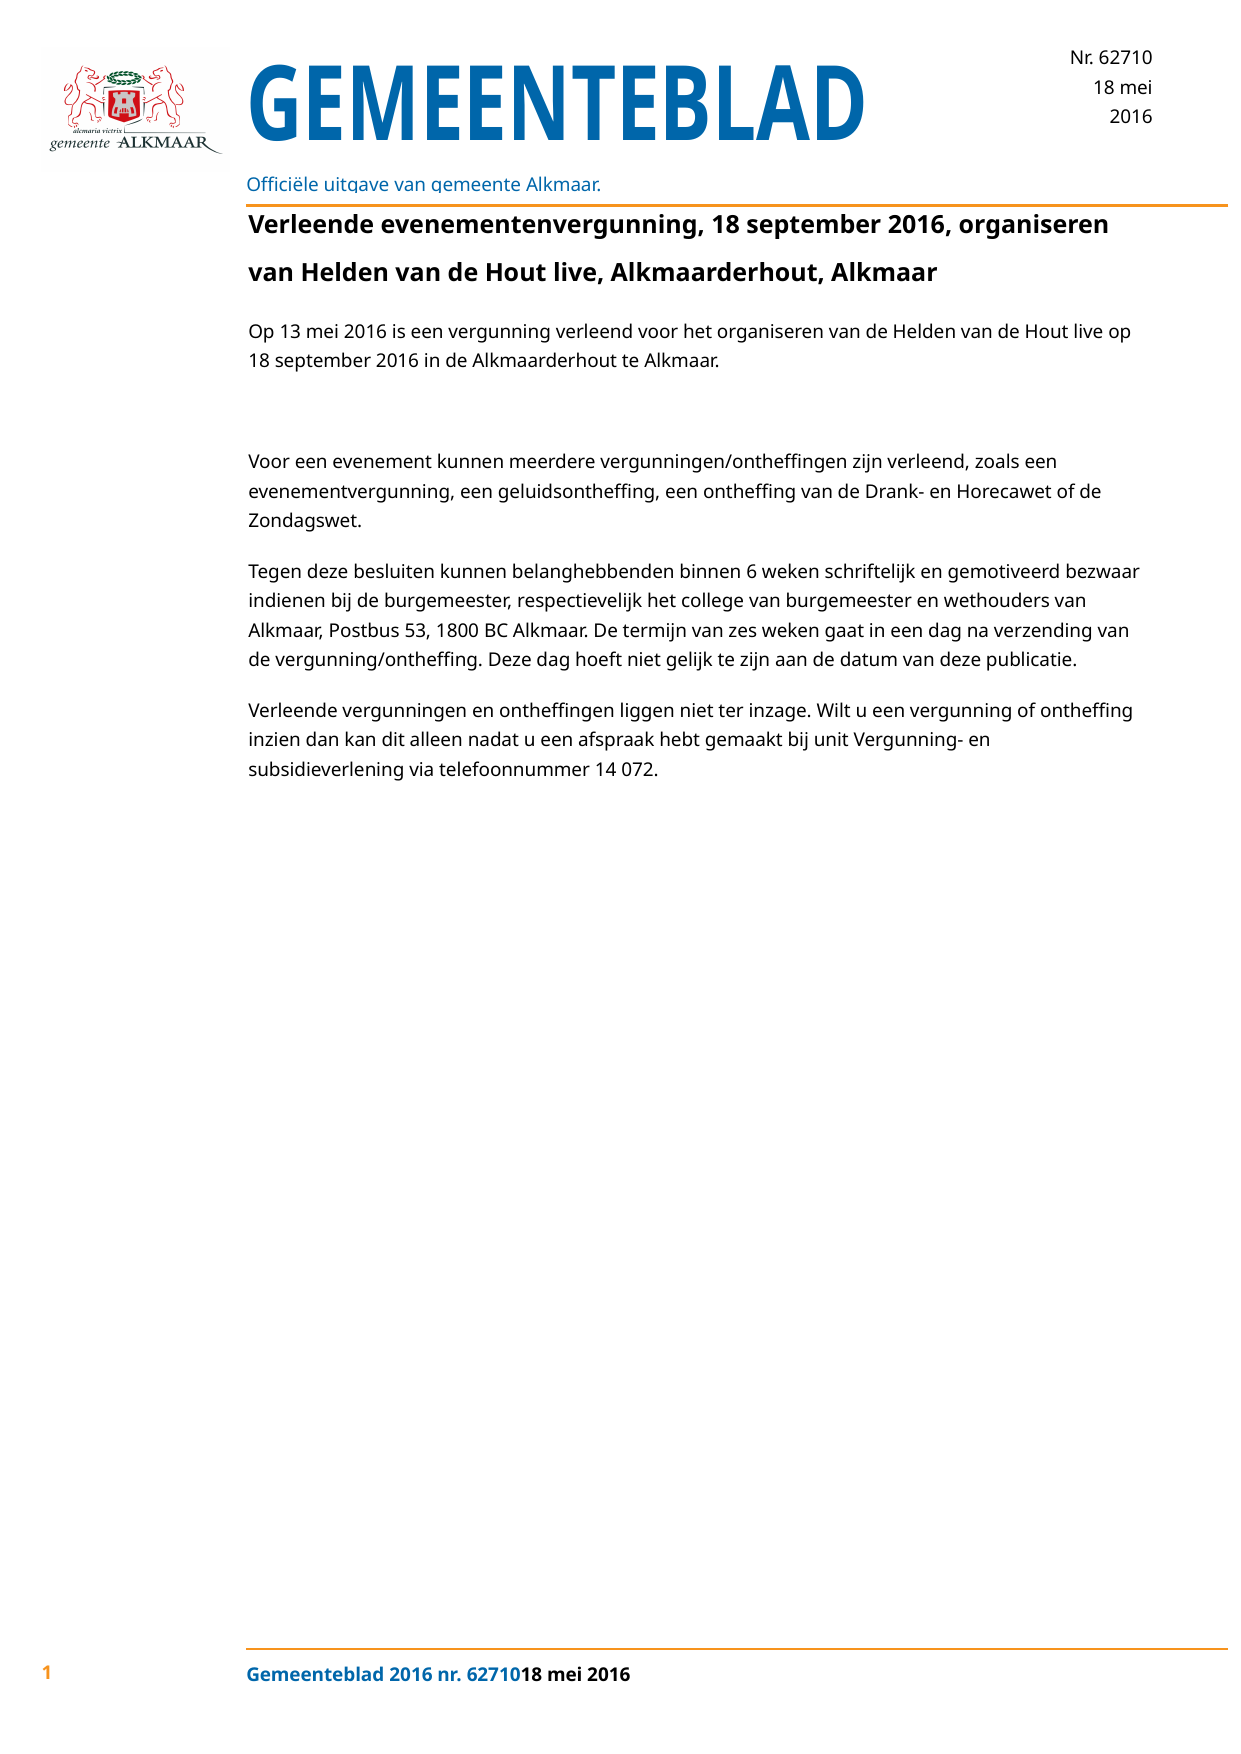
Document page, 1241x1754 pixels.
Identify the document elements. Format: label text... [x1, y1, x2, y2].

text Voor een evenement kunnen meerdere vergunningen/ontheffingen zijn verleend, zoals een evenementvergunning, een geluidsontheffing, een ontheffing van de Drank- en Horecawet of de Zondagswet. [248, 448, 1152, 533]
picture [41, 47, 231, 172]
text Tegen deze besluiten kunnen belanghebbenden binnen 6 weken schriftelijk en gemotiveerd bezwaar indienen bij de burgemeester, respectievelijk het college van burgemeester en wethouders van Alkmaar, Postbus 53, 1800 BC Alkmaar. De termijn van zes weken gaat in een dag na verzending van de vergunning/ontheffing. Deze dag hoeft niet gelijk te zijn aan de datum van deze publicatie. [248, 558, 1152, 672]
text Op 13 mei 2016 is een vergunning verleend voor het organiseren van de Helden van de Hout live op 18 september 2016 in de Alkmaarderhout te Alkmaar. [248, 318, 1152, 373]
text Verleende evenementenvergunning, 18 september 2016, organiseren van Helden van de Hout live, Alkmaarderhout, Alkmaar [248, 207, 1152, 288]
text Verleende vergunningen en ontheffingen liggen niet ter inzage. Wilt u een vergunning of ontheffing inzien dan kan dit alleen nadat u een afspraak hebt gemaakt bij unit Vergunning- en subsidieverlening via telefoonnummer 14 072. [248, 697, 1152, 782]
